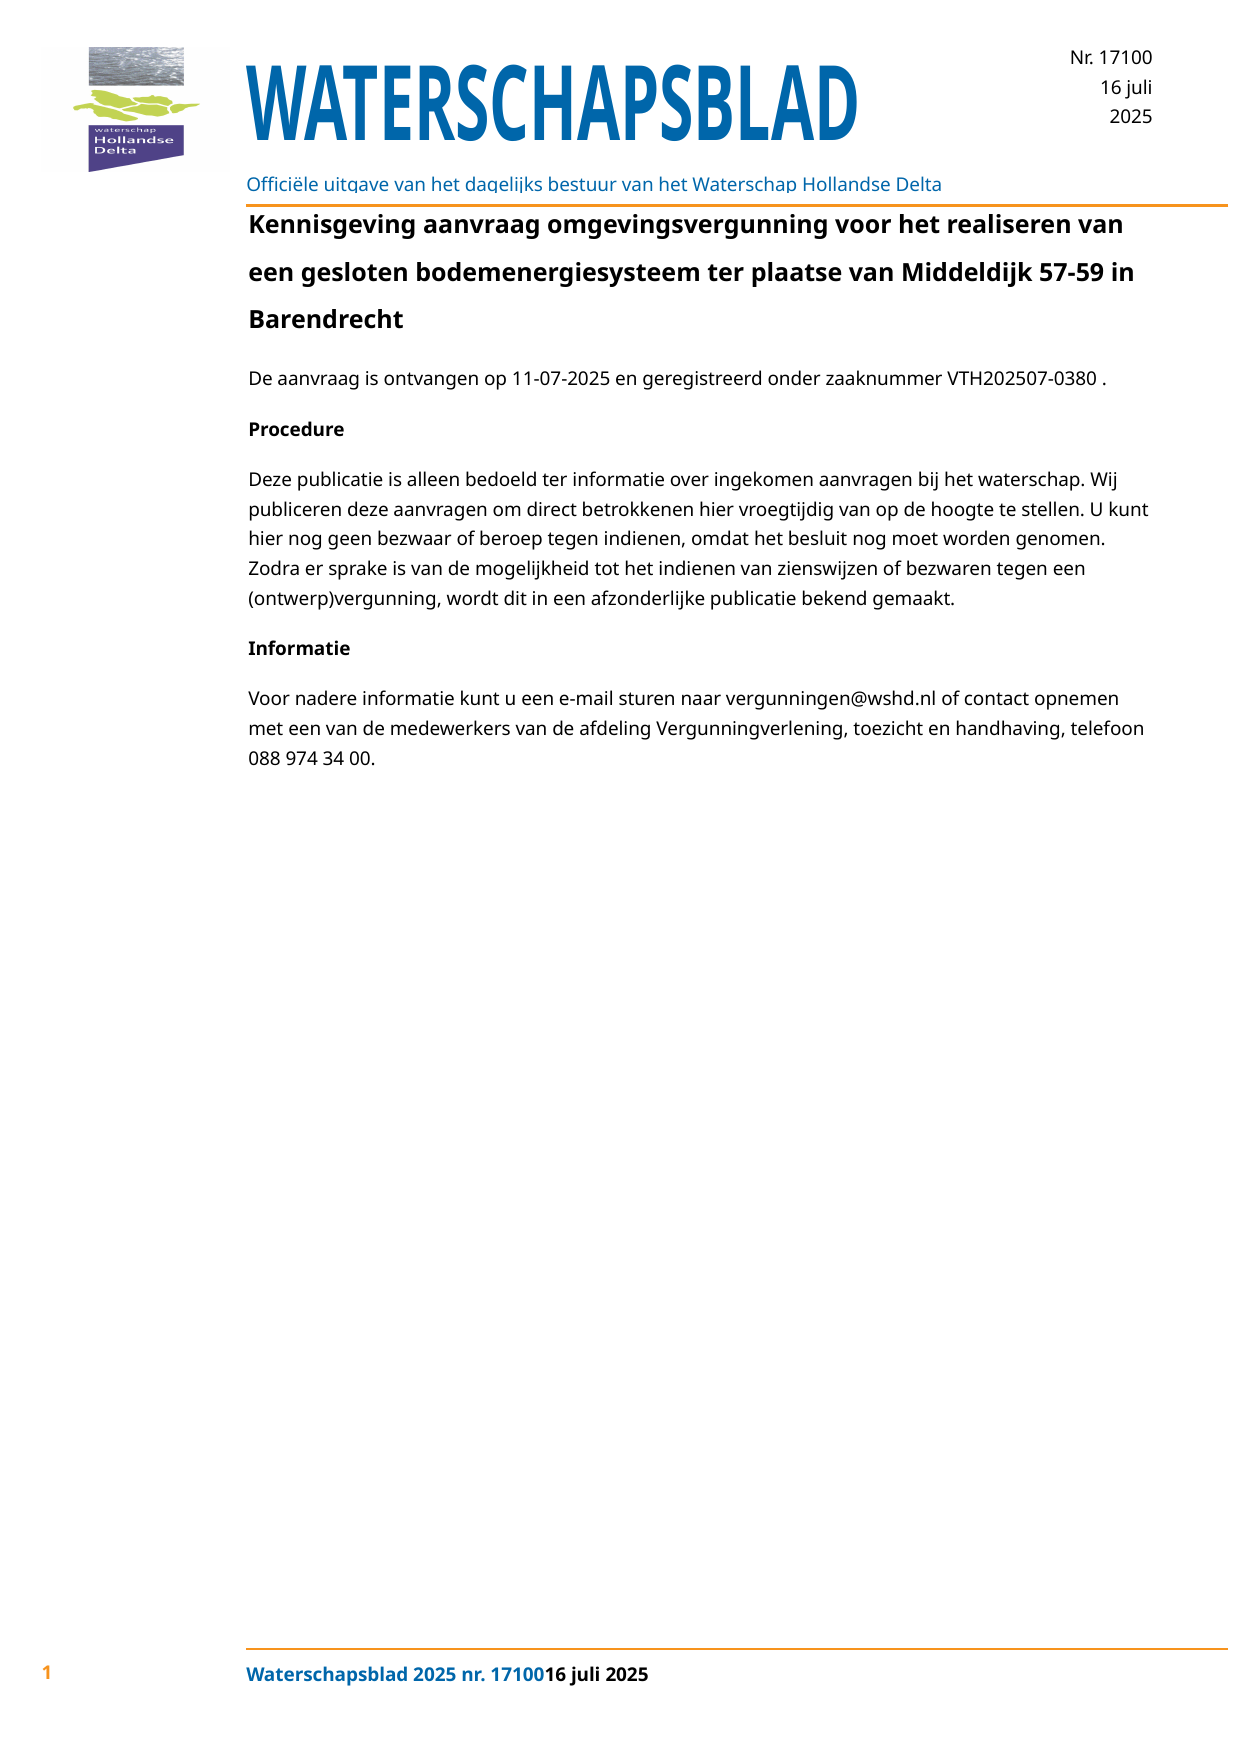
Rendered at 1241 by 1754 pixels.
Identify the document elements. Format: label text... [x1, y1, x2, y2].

text Voor nadere informatie kunt u een e-mail sturen naar vergunningen@wshd.nl of contact opnemen met een van de medewerkers van de afdeling Vergunningverlening, toezicht en handhaving, telefoon 088 974 34 00. [248, 686, 1152, 770]
text Deze publicatie is alleen bedoeld ter informatie over ingekomen aanvragen bij het waterschap. Wij publiceren deze aanvragen om direct betrokkenen hier vroegtijdig van op de hoogte te stellen. U kunt hier nog geen bezwaar of beroep tegen indienen, omdat het besluit nog moet worden genomen. Zodra er sprake is van de mogelijkheid tot het indienen van zienswijzen of bezwaren tegen een (ontwerp)vergunning, wordt dit in een afzonderlijke publicatie bekend gemaakt. [248, 466, 1152, 610]
text Procedure [248, 416, 1152, 442]
text De aanvraag is ontvangen op 11-07-2025 en geregistreerd onder zaaknummer VTH202507-0380 . [248, 366, 1152, 391]
text Informatie [248, 635, 1152, 661]
picture [41, 47, 231, 172]
text Kennisgeving aanvraag omgevingsvergunning voor het realiseren van een gesloten bodemenergiesysteem ter plaatse van Middeldijk 57-59 in Barendrecht [248, 207, 1152, 336]
